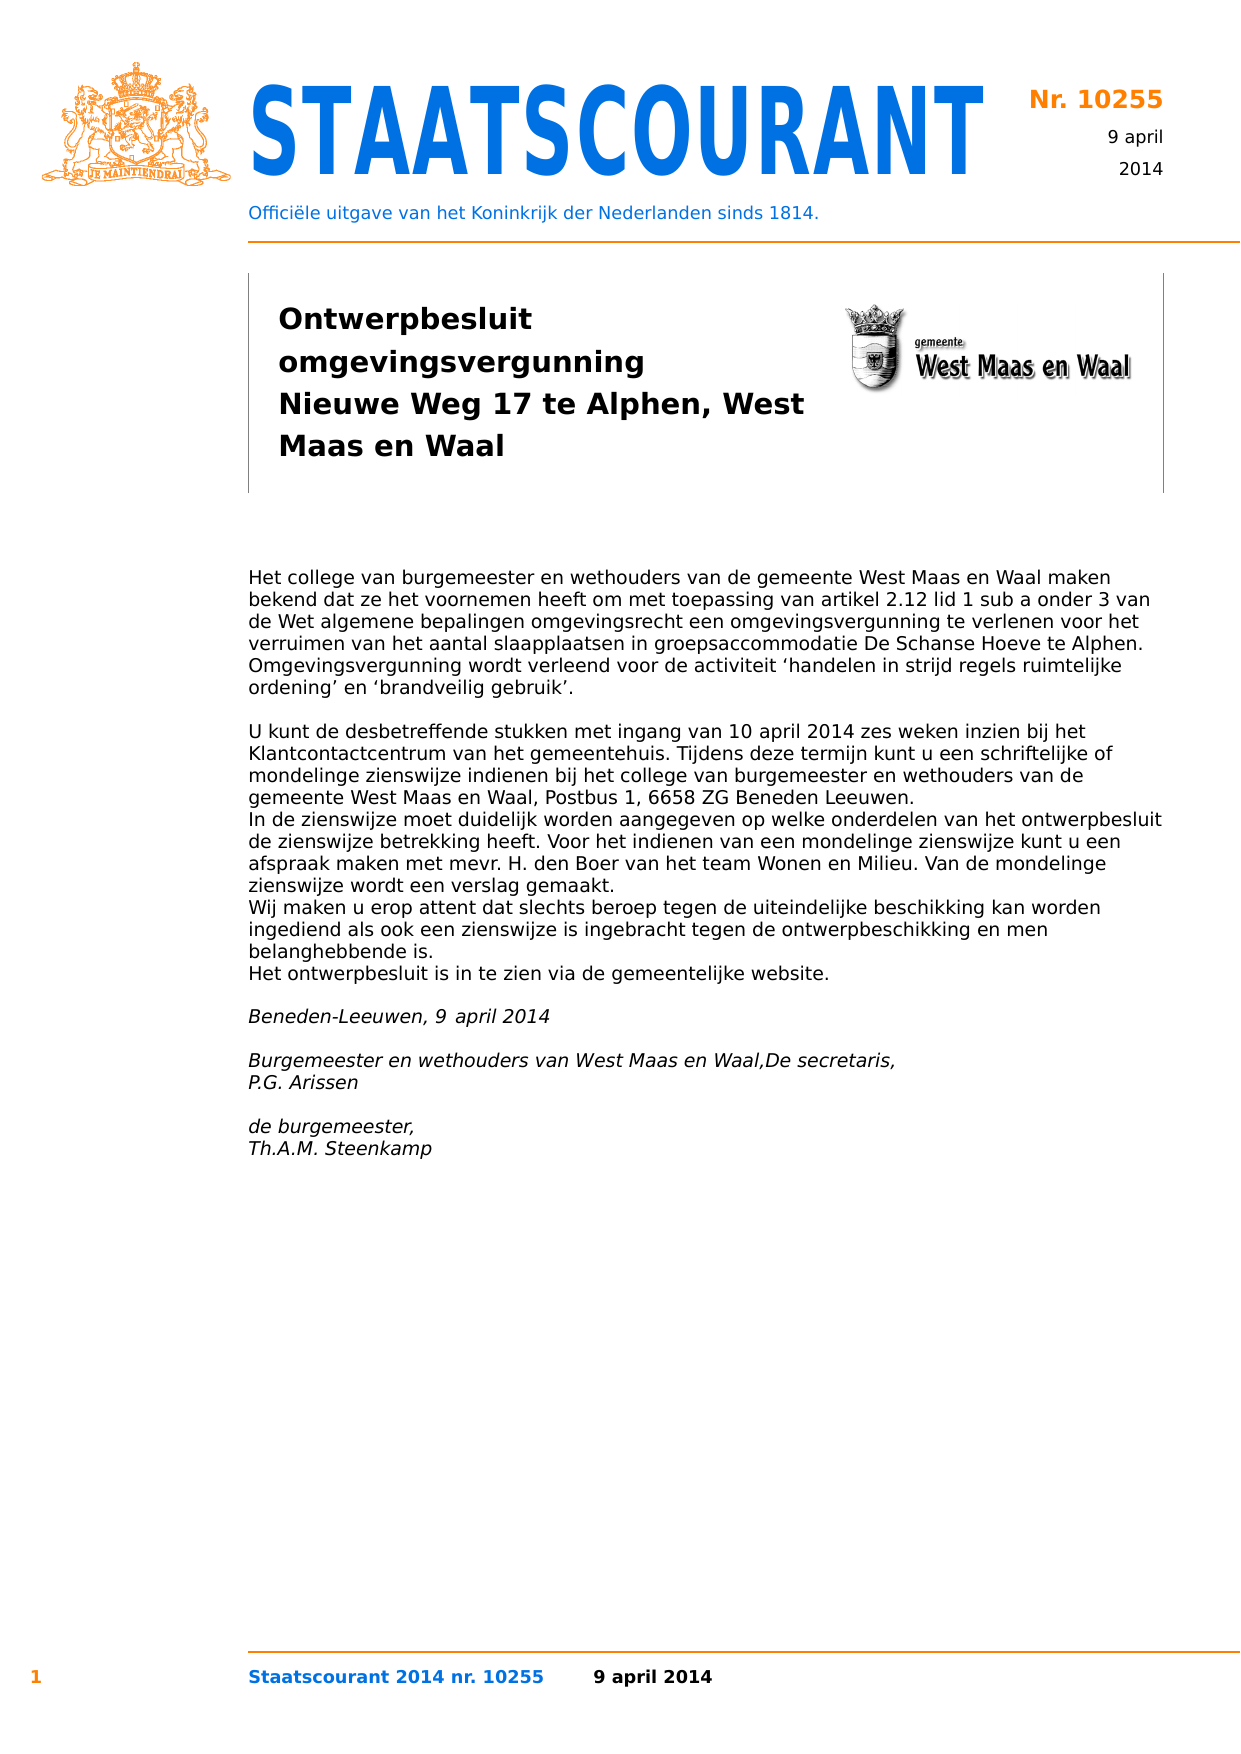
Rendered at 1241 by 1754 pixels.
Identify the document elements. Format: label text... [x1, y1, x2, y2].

text de burgemeester, Th.A.M. Steenkamp [248, 1116, 1163, 1160]
text Het ontwerpbesluit is in te zien via de gemeentelijke website. [248, 963, 1163, 984]
table_header STAATSCOURANT [248, 62, 998, 203]
text Burgemeester en wethouders van West Maas en Waal,De secretaris, P.G. Arissen [248, 1050, 1163, 1094]
table_cell Officiële uitgave van het Koninkrijk der Nederlanden sinds 1814. [248, 203, 1240, 241]
text Beneden-Leeuwen, 9 april 2014 [248, 1006, 1163, 1028]
text Wij maken u erop attent dat slechts beroep tegen de uiteindelijke beschikking kan worden ingediend als ook een zienswijze is ingebracht tegen de ontwerpbeschikking en men belanghebbende is. [248, 897, 1163, 963]
text In de zienswijze moet duidelijk worden aangegeven op welke onderdelen van het ontwerpbesluit de zienswijze betrekking heeft. Voor het indienen van een mondelinge zienswijze kunt u een afspraak maken met mevr. H. den Boer van het team Wonen en Milieu. Van de mondelinge zienswijze wordt een verslag gemaakt. [248, 809, 1163, 897]
picture [844, 302, 1134, 397]
subtitle Ontwerpbesluit omgevingsvergunning Nieuwe Weg 17 te Alphen, West Maas en Waal [249, 273, 1163, 493]
text U kunt de desbetreffende stukken met ingang van 10 april 2014 zes weken inzien bij het Klantcontactcentrum van het gemeentehuis. Tijdens deze termijn kunt u een schriftelijke of mondelinge zienswijze indienen bij het college van burgemeester en wethouders van de gemeente West Maas en Waal, Postbus 1, 6658 ZG Beneden Leeuwen. [248, 721, 1163, 809]
table_cell 9 april [998, 121, 1240, 153]
table_cell 2014 [998, 153, 1240, 203]
text Omgevingsvergunning wordt verleend voor de activiteit ‘handelen in strijd regels ruimtelijke ordening’ en ‘brandveilig gebruik’. [248, 655, 1163, 699]
text Het college van burgemeester en wethouders van de gemeente West Maas en Waal maken bekend dat ze het voornemen heeft om met toepassing van artikel 2.12 lid 1 sub a onder 3 van de Wet algemene bepalingen omgevingsrecht een omgevingsvergunning te verlenen voor het verruimen van het aantal slaapplaatsen in groepsaccommodatie De Schanse Hoeve te Alphen. [248, 567, 1163, 655]
table_header Nr. 10255 [998, 62, 1240, 121]
picture [41, 62, 231, 186]
table_header [25, 62, 248, 241]
